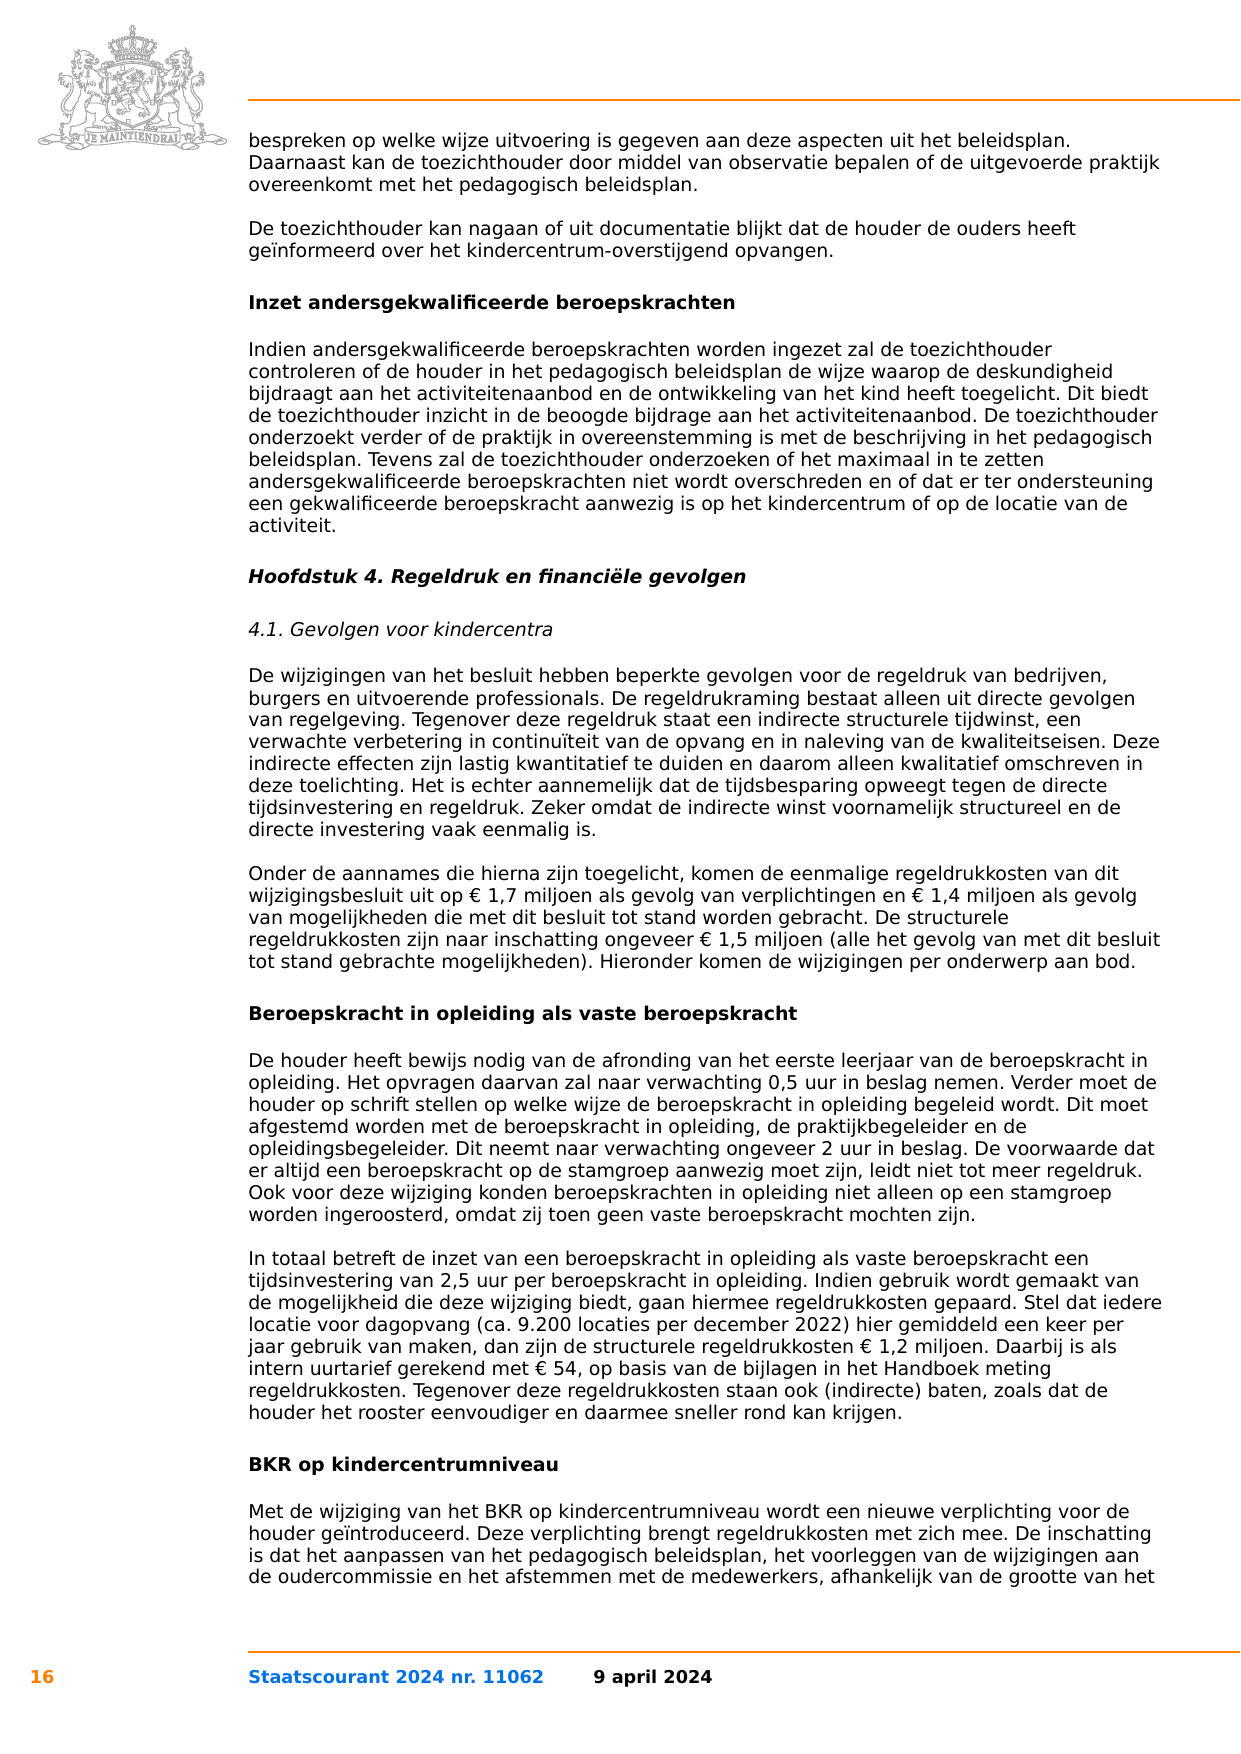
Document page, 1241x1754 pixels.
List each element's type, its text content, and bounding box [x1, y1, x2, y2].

text Indien andersgekwalificeerde beroepskrachten worden ingezet zal de toezichthouder controleren of de houder in het pedagogisch beleidsplan de wijze waarop de deskundigheid bijdraagt aan het activiteitenaanbod en de ontwikkeling van het kind heeft toegelicht. Dit biedt de toezichthouder inzicht in de beoogde bijdrage aan het activiteitenaanbod. De toezichthouder onderzoekt verder of de praktijk in overeenstemming is met de beschrijving in het pedagogisch beleidsplan. Tevens zal de toezichthouder onderzoeken of het maximaal in te zetten andersgekwalificeerde beroepskrachten niet wordt overschreden en of dat er ter ondersteuning een gekwalificeerde beroepskracht aanwezig is op het kindercentrum of op de locatie van de activiteit. [248, 339, 1163, 536]
text De wijzigingen van het besluit hebben beperkte gevolgen voor de regeldruk van bedrijven, burgers en uitvoerende professionals. De regeldrukraming bestaat alleen uit directe gevolgen van regelgeving. Tegenover deze regeldruk staat een indirecte structurele tijdwinst, een verwachte verbetering in continuïteit van de opvang en in naleving van de kwaliteitseisen. Deze indirecte effecten zijn lastig kwantitatief te duiden en daarom alleen kwalitatief omschreven in deze toelichting. Het is echter aannemelijk dat de tijdsbesparing opweegt tegen de directe tijdsinvestering en regeldruk. Zeker omdat de indirecte winst voornamelijk structureel en de directe investering vaak eenmalig is. [248, 665, 1163, 841]
subtitle Hoofdstuk 4. Regeldruk en financiële gevolgen [248, 566, 1163, 588]
text Met de wijziging van het BKR op kindercentrumniveau wordt een nieuwe verplichting voor de houder geïntroduceerd. Deze verplichting brengt regeldrukkosten met zich mee. De inschatting is dat het aanpassen van het pedagogisch beleidsplan, het voorleggen van de wijzigingen aan de oudercommissie en het afstemmen met de medewerkers, afhankelijk van de grootte van het [248, 1501, 1163, 1588]
text De toezichthouder kan nagaan of uit documentatie blijkt dat de houder de ouders heeft geïnformeerd over het kindercentrum-overstijgend opvangen. [248, 218, 1163, 262]
subtitle Beroepskracht in opleiding als vaste beroepskracht [248, 1003, 1163, 1025]
subtitle BKR op kindercentrumniveau [248, 1453, 1163, 1476]
text bespreken op welke wijze uitvoering is gegeven aan deze aspecten uit het beleidsplan. Daarnaast kan de toezichthouder door middel van observatie bepalen of de uitgevoerde praktijk overeenkomt met het pedagogisch beleidsplan. [248, 130, 1163, 196]
text De houder heeft bewijs nodig van de afronding van het eerste leerjaar van de beroepskracht in opleiding. Het opvragen daarvan zal naar verwachting 0,5 uur in beslag nemen. Verder moet de houder op schrift stellen op welke wijze de beroepskracht in opleiding begeleid wordt. Dit moet afgestemd worden met de beroepskracht in opleiding, de praktijkbegeleider en de opleidingsbegeleider. Dit neemt naar verwachting ongeveer 2 uur in beslag. De voorwaarde dat er altijd een beroepskracht op de stamgroep aanwezig moet zijn, leidt niet tot meer regeldruk. Ook voor deze wijziging konden beroepskrachten in opleiding niet alleen op een stamgroep worden ingeroosterd, omdat zij toen geen vaste beroepskracht mochten zijn. [248, 1050, 1163, 1226]
picture [38, 25, 227, 150]
text In totaal betreft de inzet van een beroepskracht in opleiding als vaste beroepskracht een tijdsinvestering van 2,5 uur per beroepskracht in opleiding. Indien gebruik wordt gemaakt van de mogelijkheid die deze wijziging biedt, gaan hiermee regeldrukkosten gepaard. Stel dat iedere locatie voor dagopvang (ca. 9.200 locaties per december 2022) hier gemiddeld een keer per jaar gebruik van maken, dan zijn de structurele regeldrukkosten € 1,2 miljoen. Daarbij is als intern uurtarief gerekend met € 54, op basis van de bijlagen in het Handboek meting regeldrukkosten. Tegenover deze regeldrukkosten staan ook (indirecte) baten, zoals dat de houder het rooster eenvoudiger en daarmee sneller rond kan krijgen. [248, 1248, 1163, 1423]
subtitle 4.1. Gevolgen voor kindercentra [248, 618, 1163, 640]
text Onder de aannames die hierna zijn toegelicht, komen de eenmalige regeldrukkosten van dit wijzigingsbesluit uit op € 1,7 miljoen als gevolg van verplichtingen en € 1,4 miljoen als gevolg van mogelijkheden die met dit besluit tot stand worden gebracht. De structurele regeldrukkosten zijn naar inschatting ongeveer € 1,5 miljoen (alle het gevolg van met dit besluit tot stand gebrachte mogelijkheden). Hieronder komen de wijzigingen per onderwerp aan bod. [248, 863, 1163, 973]
subtitle Inzet andersgekwalificeerde beroepskrachten [248, 292, 1163, 314]
